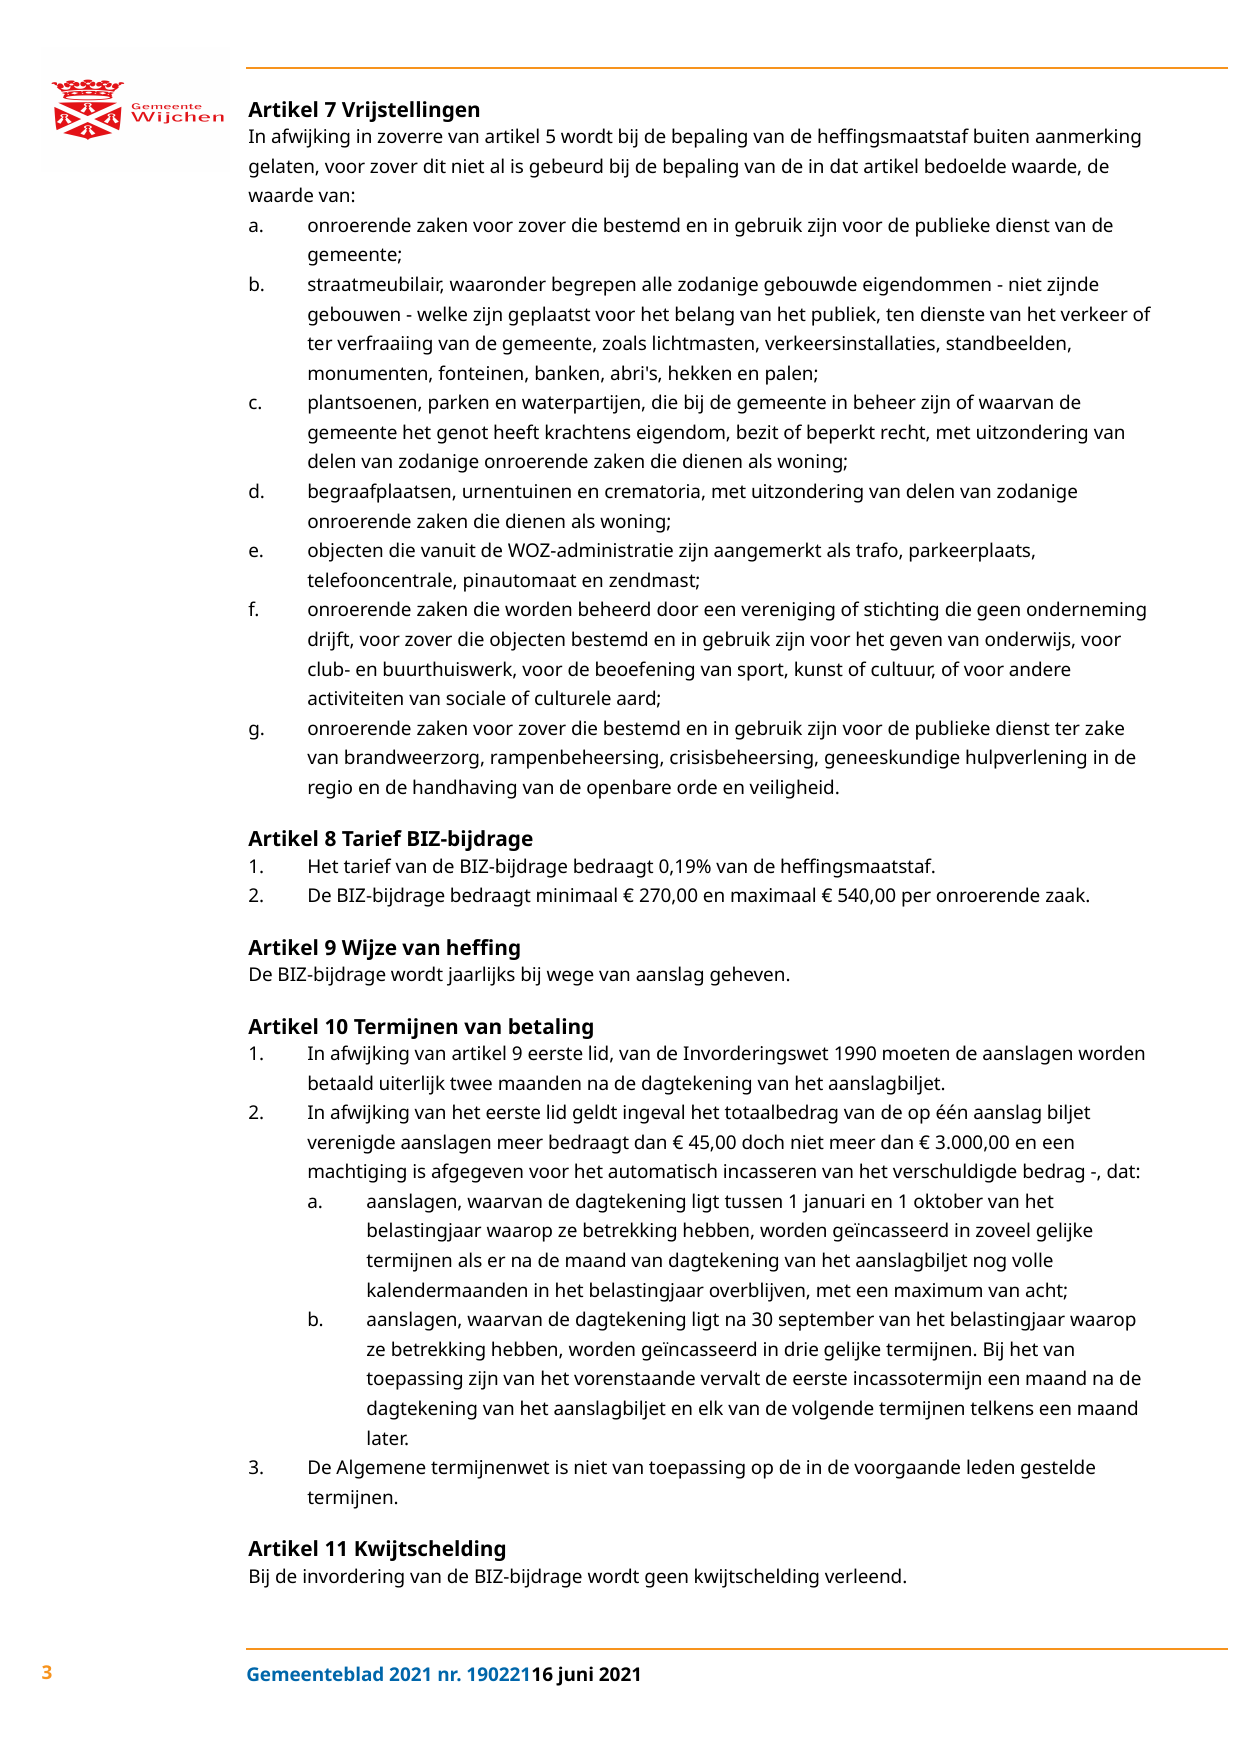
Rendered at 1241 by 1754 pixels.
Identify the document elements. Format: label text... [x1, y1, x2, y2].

text Artikel 9 Wijze van heffing [248, 933, 1152, 961]
text Artikel 8 Tarief BIZ-bijdrage [248, 824, 1152, 853]
list aanslagen, waarvan de dagtekening ligt na 30 september van het belastingjaar waarop ze betrekking hebben, worden geïncasseerd in drie gelijke termijnen. Bij het van toepassing zijn van het vorenstaande vervalt de eerste incassotermijn een maand na de dagtekening van het aanslagbiljet en elk van de volgende termijnen telkens een maand later. [307, 1306, 1152, 1451]
list aanslagen, waarvan de dagtekening ligt tussen 1 januari en 1 oktober van het belastingjaar waarop ze betrekking hebben, worden geïncasseerd in zoveel gelijke termijnen als er na de maand van dagtekening van het aanslagbiljet nog volle kalendermaanden in het belastingjaar overblijven, met een maximum van acht; [307, 1188, 1152, 1303]
list In afwijking van het eerste lid geldt ingeval het totaalbedrag van de op één aanslag biljet verenigde aanslagen meer bedraagt dan € 45,00 doch niet meer dan € 3.000,00 en een machtiging is afgegeven voor het automatisch incasseren van het verschuldigde bedrag -, dat: [248, 1099, 1152, 1184]
list onroerende zaken voor zover die bestemd en in gebruik zijn voor de publieke dienst van de gemeente; [248, 212, 1152, 267]
text In afwijking in zoverre van artikel 5 wordt bij de bepaling van de heffingsmaatstaf buiten aanmerking gelaten, voor zover dit niet al is gebeurd bij de bepaling van de in dat artikel bedoelde waarde, de waarde van: [248, 123, 1152, 208]
list onroerende zaken die worden beheerd door een vereniging of stichting die geen onderneming drijft, voor zover die objecten bestemd en in gebruik zijn voor het geven van onderwijs, voor club- en buurthuiswerk, voor de beoefening van sport, kunst of cultuur, of voor andere activiteiten van sociale of culturele aard; [248, 597, 1152, 711]
text Artikel 11 Kwijtschelding [248, 1534, 1152, 1563]
list In afwijking van artikel 9 eerste lid, van de Invorderingswet 1990 moeten de aanslagen worden betaald uiterlijk twee maanden na de dagtekening van het aanslagbiljet. [248, 1040, 1152, 1096]
text De BIZ-bijdrage wordt jaarlijks bij wege van aanslag geheven. [248, 961, 1152, 987]
list Het tarief van de BIZ-bijdrage bedraagt 0,19% van de heffingsmaatstaf. [248, 853, 1152, 879]
list plantsoenen, parken en waterpartijen, die bij de gemeente in beheer zijn of waarvan de gemeente het genot heeft krachtens eigendom, bezit of beperkt recht, met uitzondering van delen van zodanige onroerende zaken die dienen als woning; [248, 389, 1152, 474]
list objecten die vanuit de WOZ-administratie zijn aangemerkt als trafo, parkeerplaats, telefooncentrale, pinautomaat en zendmast; [248, 537, 1152, 593]
list straatmeubilair, waaronder begrepen alle zodanige gebouwde eigendommen - niet zijnde gebouwen - welke zijn geplaatst voor het belang van het publiek, ten dienste van het verkeer of ter verfraaiing van de gemeente, zoals lichtmasten, verkeersinstallaties, standbeelden, monumenten, fonteinen, banken, abri's, hekken en palen; [248, 271, 1152, 386]
list begraafplaatsen, urnentuinen en crematoria, met uitzondering van delen van zodanige onroerende zaken die dienen als woning; [248, 478, 1152, 533]
text Artikel 7 Vrijstellingen [248, 95, 1152, 123]
text Artikel 10 Termijnen van betaling [248, 1012, 1152, 1040]
list onroerende zaken voor zover die bestemd en in gebruik zijn voor de publieke dienst ter zake van brandweerzorg, rampenbeheersing, crisisbeheersing, geneeskundige hulpverlening in de regio en de handhaving van de openbare orde en veiligheid. [248, 715, 1152, 800]
list De Algemene termijnenwet is niet van toepassing op de in de voorgaande leden gestelde termijnen. [248, 1454, 1152, 1510]
list De BIZ-bijdrage bedraagt minimaal € 270,00 en maximaal € 540,00 per onroerende zaak. [248, 882, 1152, 908]
text Bij de invordering van de BIZ-bijdrage wordt geen kwijtschelding verleend. [248, 1563, 1152, 1588]
picture [41, 47, 231, 172]
